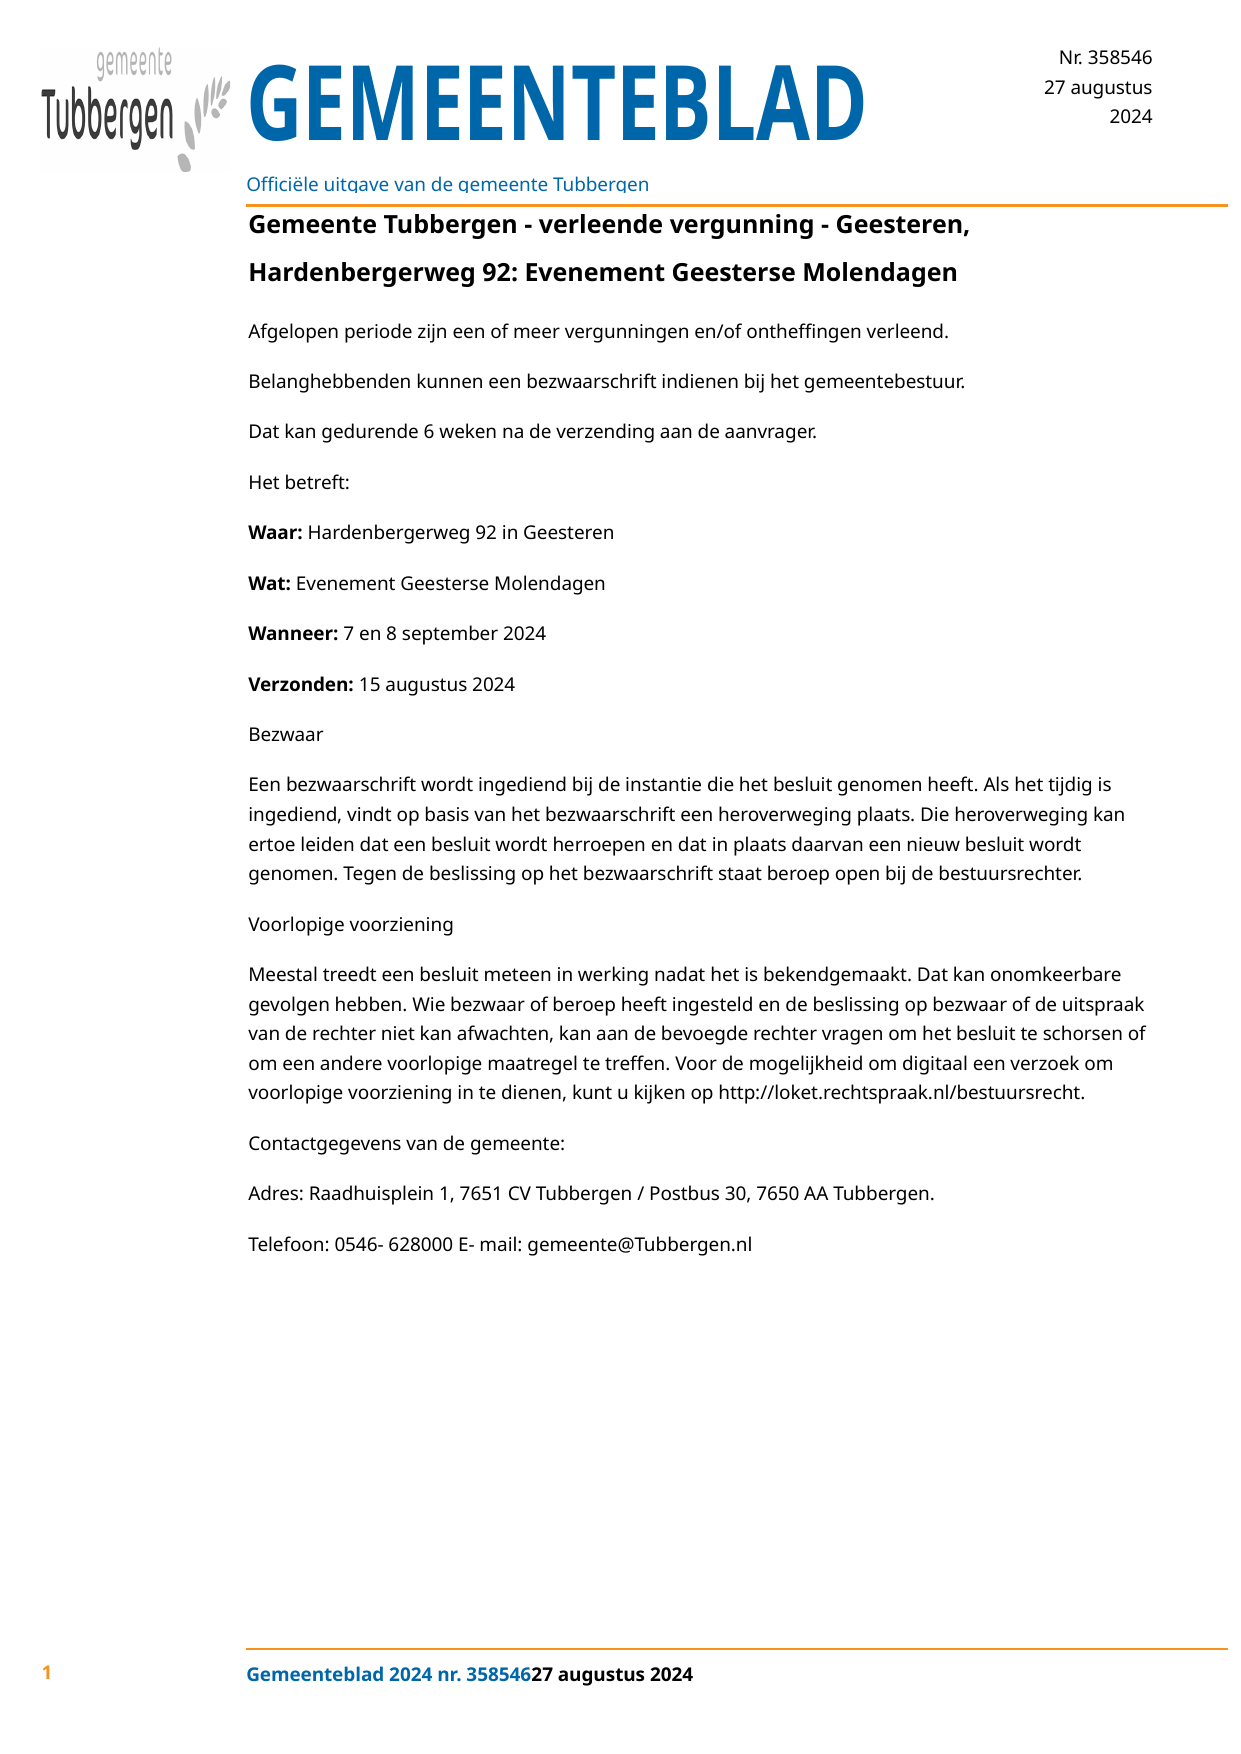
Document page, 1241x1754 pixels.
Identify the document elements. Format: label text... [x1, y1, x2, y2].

text Meestal treedt een besluit meteen in werking nadat het is bekendgemaakt. Dat kan onomkeerbare gevolgen hebben. Wie bezwaar of beroep heeft ingesteld en de beslissing op bezwaar of de uitspraak van de rechter niet kan afwachten, kan aan de bevoegde rechter vragen om het besluit te schorsen of om een andere voorlopige maatregel te treffen. Voor de mogelijkheid om digitaal een verzoek om voorlopige voorziening in te dienen, kunt u kijken op http://loket.rechtspraak.nl/bestuursrecht. [248, 961, 1152, 1105]
text Wat: Evenement Geesterse Molendagen [248, 570, 1152, 596]
text Voorlopige voorziening [248, 911, 1152, 937]
text Een bezwaarschrift wordt ingediend bij de instantie die het besluit genomen heeft. Als het tijdig is ingediend, vindt op basis van het bezwaarschrift een heroverweging plaats. Die heroverweging kan ertoe leiden dat een besluit wordt herroepen en dat in plaats daarvan een nieuw besluit wordt genomen. Tegen de beslissing op het bezwaarschrift staat beroep open bij de bestuursrechter. [248, 772, 1152, 886]
text Het betreft: [248, 469, 1152, 495]
text Bezwaar [248, 721, 1152, 747]
text Dat kan gedurende 6 weken na de verzending aan de aanvrager. [248, 419, 1152, 444]
text Wanneer: 7 en 8 september 2024 [248, 620, 1152, 646]
text Verzonden: 15 augustus 2024 [248, 671, 1152, 697]
text Adres: Raadhuisplein 1, 7651 CV Tubbergen / Postbus 30, 7650 AA Tubbergen. [248, 1180, 1152, 1206]
text Telefoon: 0546- 628000 E- mail: gemeente@Tubbergen.nl [248, 1231, 1152, 1257]
text Contactgegevens van de gemeente: [248, 1130, 1152, 1156]
picture [41, 47, 231, 172]
text Afgelopen periode zijn een of meer vergunningen en/of ontheffingen verleend. [248, 318, 1152, 344]
text Belanghebbenden kunnen een bezwaarschrift indienen bij het gemeentebestuur. [248, 368, 1152, 394]
text Waar: Hardenbergerweg 92 in Geesteren [248, 519, 1152, 545]
text Gemeente Tubbergen - verleende vergunning - Geesteren, Hardenbergerweg 92: Evenement Geesterse Molendagen [248, 207, 1152, 288]
